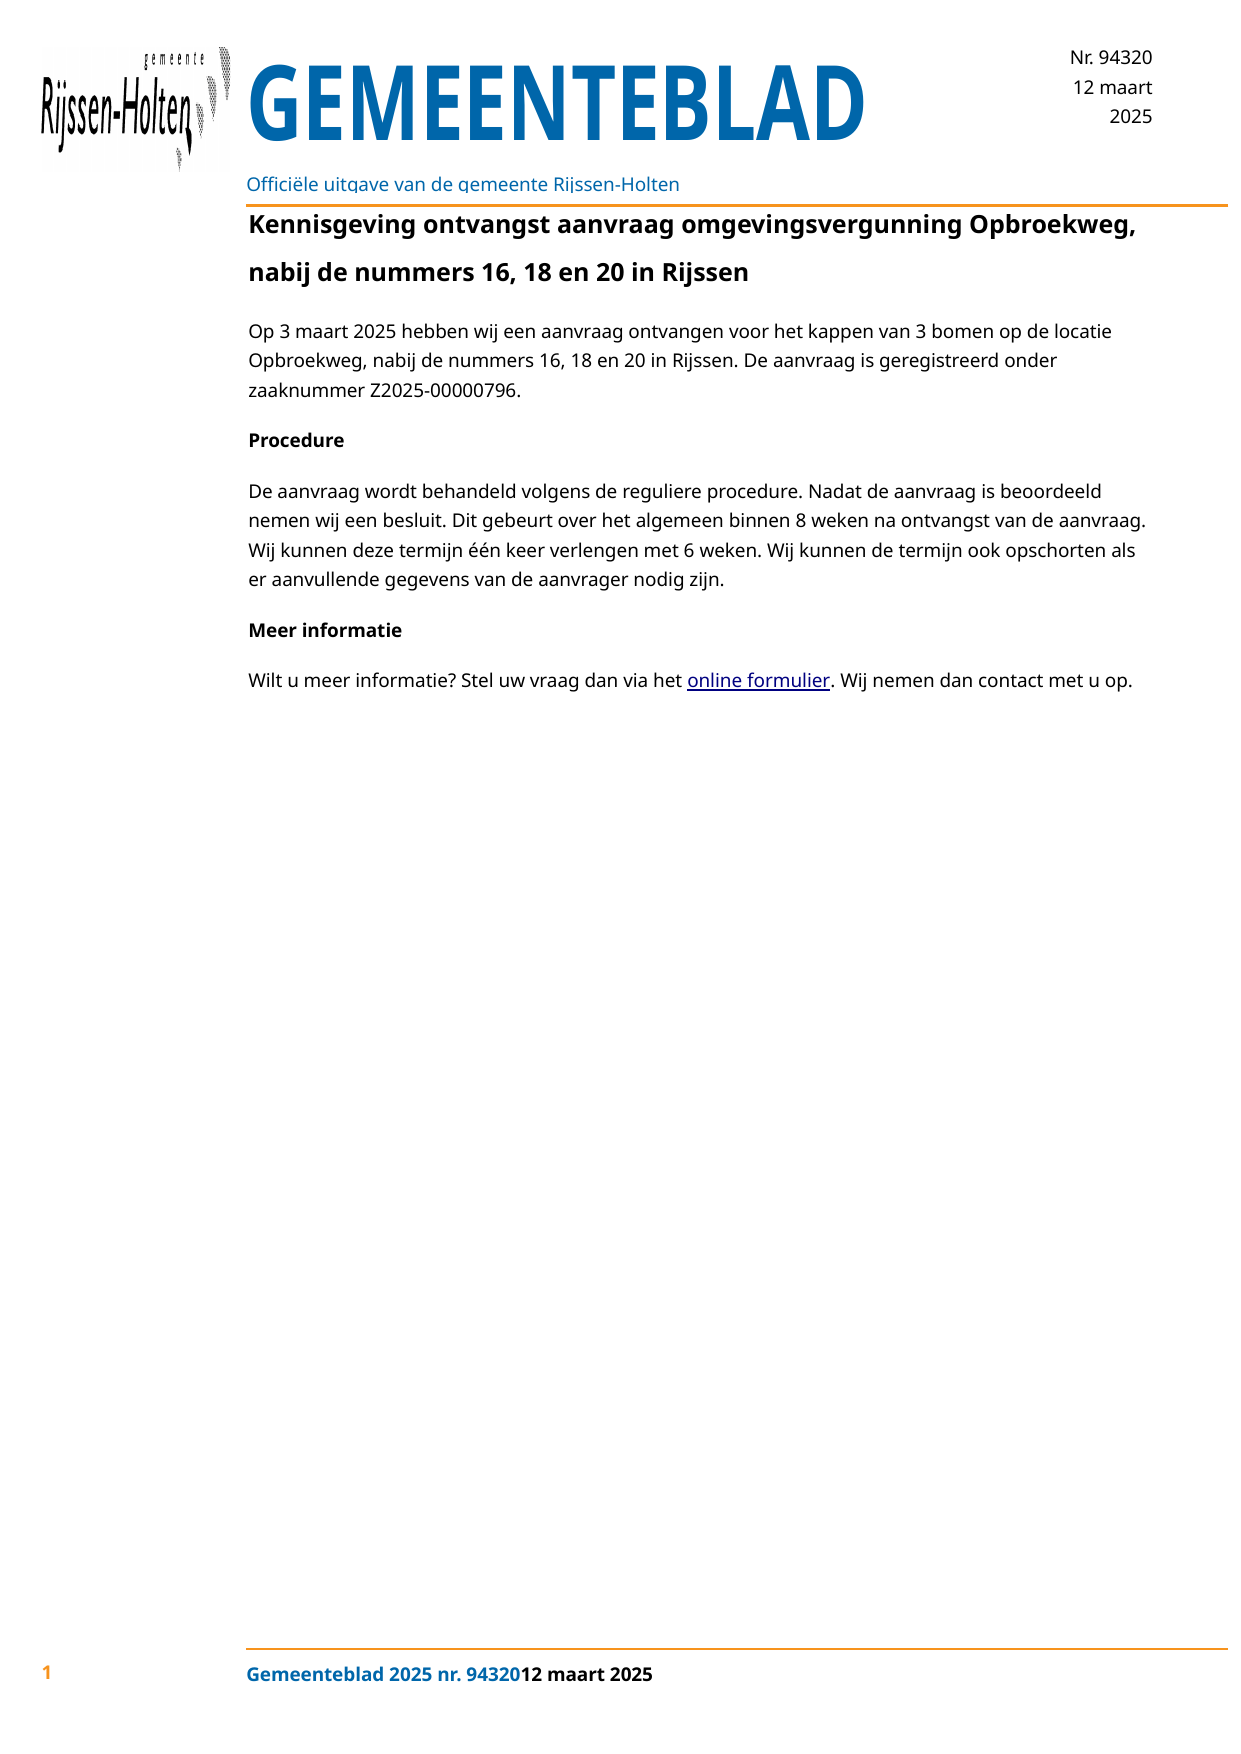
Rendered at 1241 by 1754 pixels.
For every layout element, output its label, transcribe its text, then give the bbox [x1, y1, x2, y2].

text Kennisgeving ontvangst aanvraag omgevingsvergunning Opbroekweg, nabij de nummers 16, 18 en 20 in Rijssen [248, 207, 1152, 288]
text Op 3 maart 2025 hebben wij een aanvraag ontvangen voor het kappen van 3 bomen op de locatie Opbroekweg, nabij de nummers 16, 18 en 20 in Rijssen. De aanvraag is geregistreerd onder zaaknummer Z2025-00000796. [248, 318, 1152, 403]
text Meer informatie [248, 617, 1152, 643]
picture [41, 47, 231, 172]
text De aanvraag wordt behandeld volgens de reguliere procedure. Nadat de aanvraag is beoordeeld nemen wij een besluit. Dit gebeurt over het algemeen binnen 8 weken na ontvangst van de aanvraag. Wij kunnen deze termijn één keer verlengen met 6 weken. Wij kunnen de termijn ook opschorten als er aanvullende gegevens van de aanvrager nodig zijn. [248, 478, 1152, 592]
text Procedure [248, 427, 1152, 453]
text Wilt u meer informatie? Stel uw vraag dan via het online formulier. Wij nemen dan contact met u op. [248, 667, 1152, 693]
